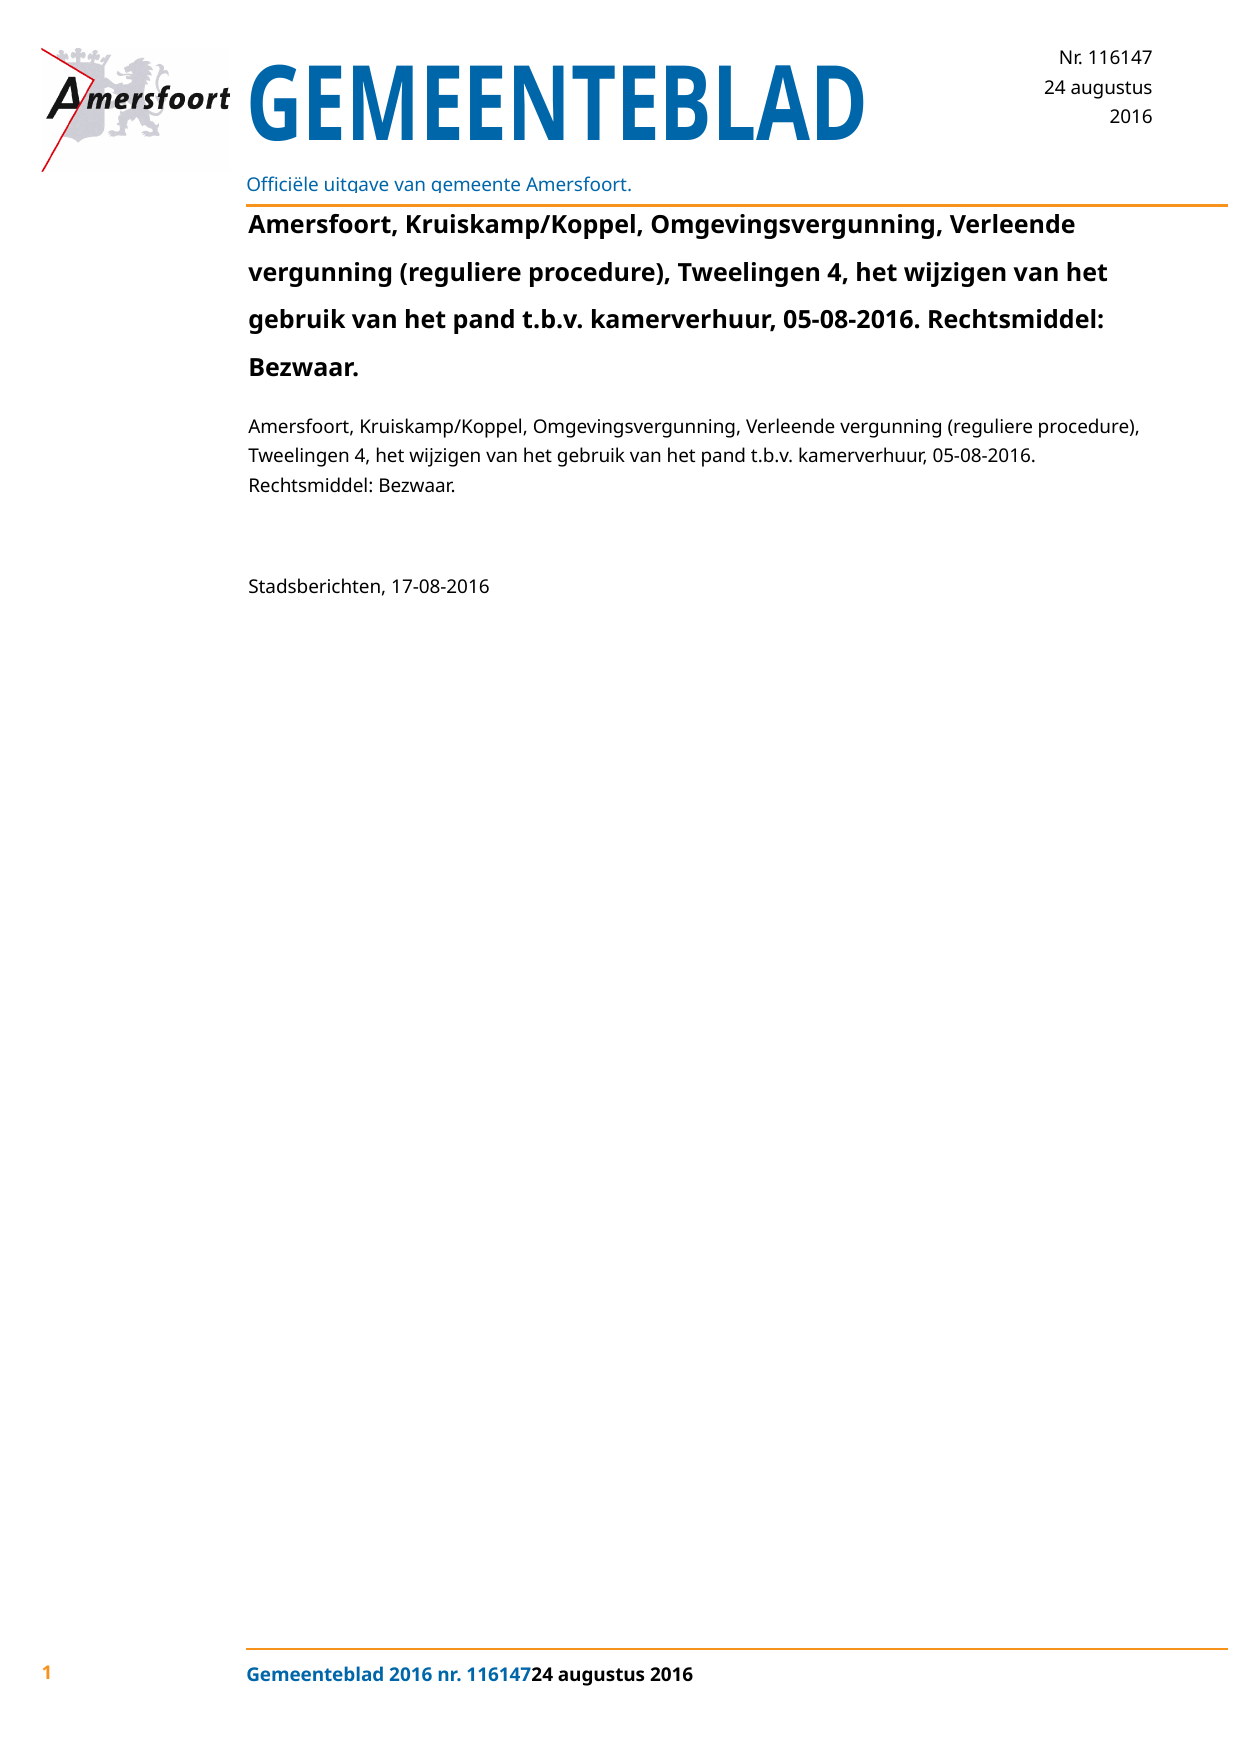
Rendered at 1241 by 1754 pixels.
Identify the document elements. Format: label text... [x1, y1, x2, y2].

text Stadsberichten, 17-08-2016 [248, 573, 1152, 599]
text Amersfoort, Kruiskamp/Koppel, Omgevingsvergunning, Verleende vergunning (reguliere procedure), Tweelingen 4, het wijzigen van het gebruik van het pand t.b.v. kamerverhuur, 05-08-2016. Rechtsmiddel: Bezwaar. [248, 207, 1152, 384]
picture [41, 47, 231, 172]
text Amersfoort, Kruiskamp/Koppel, Omgevingsvergunning, Verleende vergunning (reguliere procedure), Tweelingen 4, het wijzigen van het gebruik van het pand t.b.v. kamerverhuur, 05-08-2016. Rechtsmiddel: Bezwaar. [248, 413, 1152, 498]
